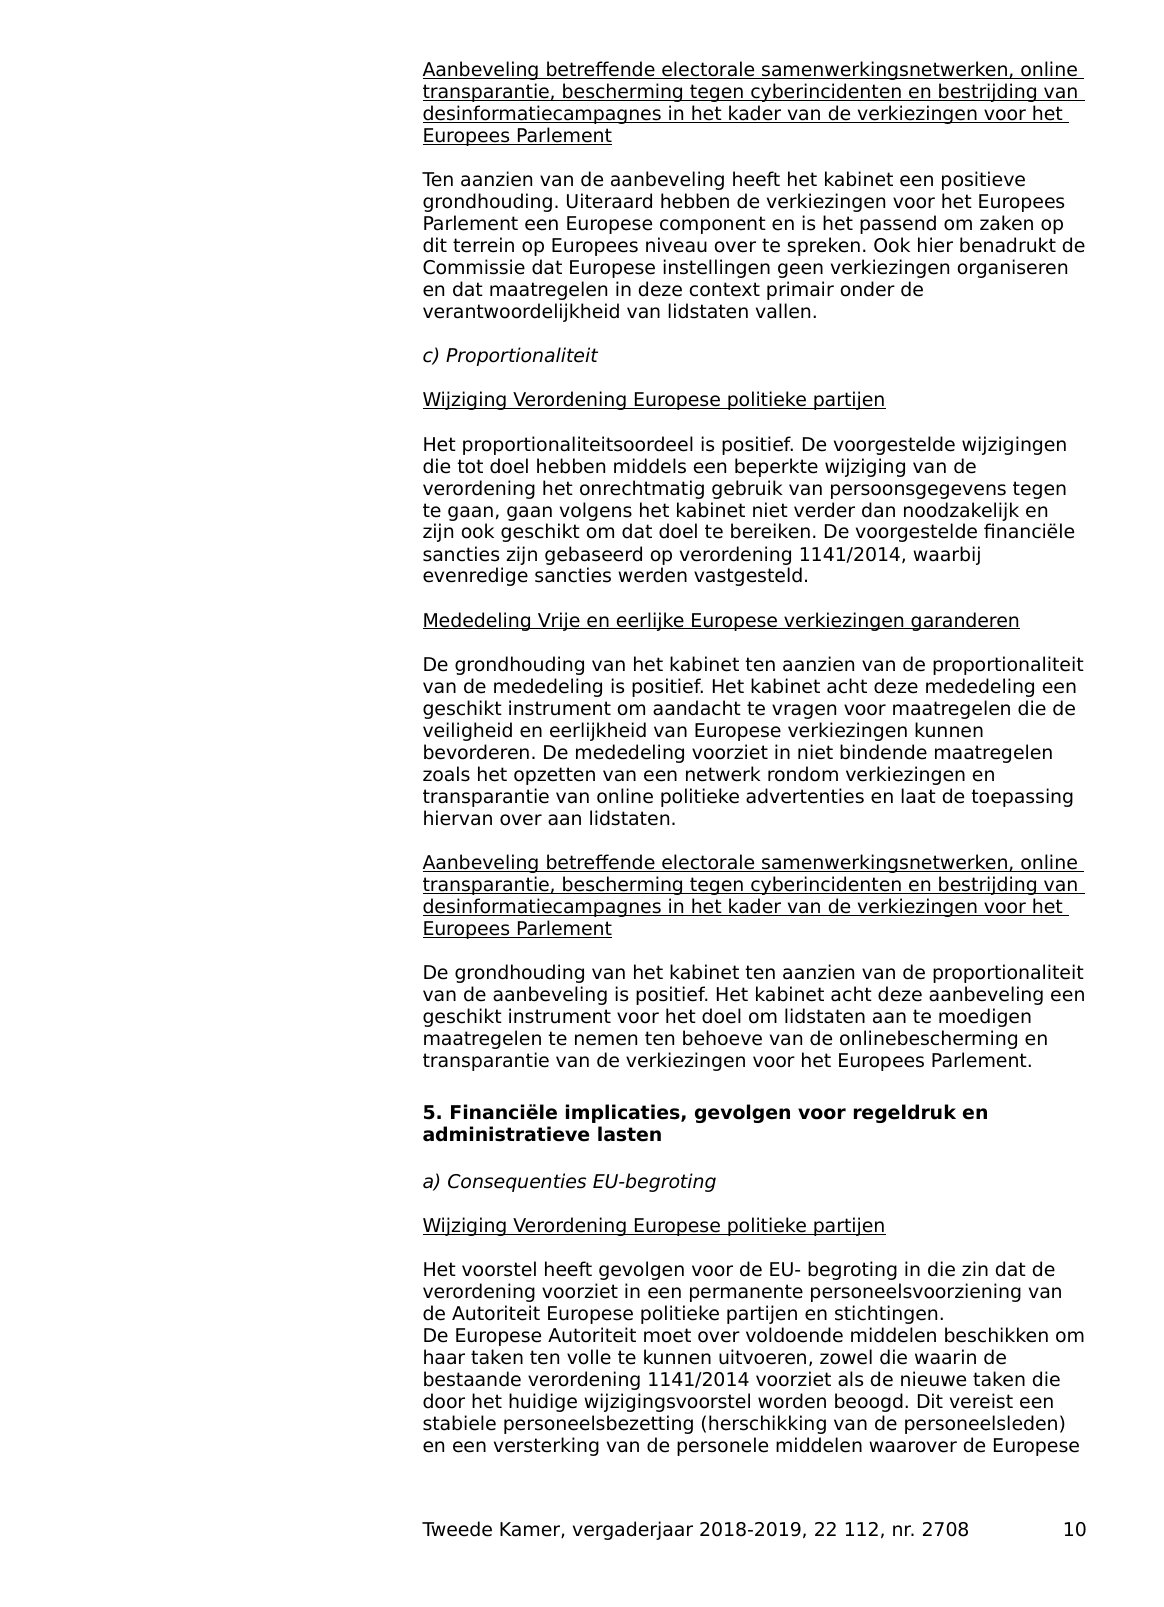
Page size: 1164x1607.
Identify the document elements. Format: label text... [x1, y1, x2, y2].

subtitle Wijziging Verordening Europese politieke partijen [422, 389, 1087, 411]
subtitle c) Proportionaliteit [422, 345, 1087, 367]
subtitle Aanbeveling betreffende electorale samenwerkingsnetwerken, online transparantie, bescherming tegen cyberincidenten en bestrijding van desinformatiecampagnes in het kader van de verkiezingen voor het Europees Parlement [422, 852, 1087, 940]
subtitle Mededeling Vrije en eerlijke Europese verkiezingen garanderen [422, 609, 1087, 632]
text De grondhouding van het kabinet ten aanzien van de proportionaliteit van de aanbeveling is positief. Het kabinet acht deze aanbeveling een geschikt instrument voor het doel om lidstaten aan te moedigen maatregelen te nemen ten behoeve van de onlinebescherming en transparantie van de verkiezingen voor het Europees Parlement. [422, 962, 1087, 1072]
text De Europese Autoriteit moet over voldoende middelen beschikken om haar taken ten volle te kunnen uitvoeren, zowel die waarin de bestaande verordening 1141/2014 voorziet als de nieuwe taken die door het huidige wijzigingsvoorstel worden beoogd. Dit vereist een stabiele personeelsbezetting (herschikking van de personeelsleden) en een versterking van de personele middelen waarover de Europese [422, 1325, 1087, 1457]
text Het voorstel heeft gevolgen voor de EU- begroting in die zin dat de verordening voorziet in een permanente personeelsvoorziening van de Autoriteit Europese politieke partijen en stichtingen. [422, 1259, 1087, 1325]
subtitle Wijziging Verordening Europese politieke partijen [422, 1215, 1087, 1237]
text Het proportionaliteitsoordeel is positief. De voorgestelde wijzigingen die tot doel hebben middels een beperkte wijziging van de verordening het onrechtmatig gebruik van persoonsgegevens tegen te gaan, gaan volgens het kabinet niet verder dan noodzakelijk en zijn ook geschikt om dat doel te bereiken. De voorgestelde financiële sancties zijn gebaseerd op verordening 1141/2014, waarbij evenredige sancties werden vastgesteld. [422, 433, 1087, 587]
text Ten aanzien van de aanbeveling heeft het kabinet een positieve grondhouding. Uiteraard hebben de verkiezingen voor het Europees Parlement een Europese component en is het passend om zaken op dit terrein op Europees niveau over te spreken. Ook hier benadrukt de Commissie dat Europese instellingen geen verkiezingen organiseren en dat maatregelen in deze context primair onder de verantwoordelijkheid van lidstaten vallen. [422, 169, 1087, 323]
subtitle Aanbeveling betreffende electorale samenwerkingsnetwerken, online transparantie, bescherming tegen cyberincidenten en bestrijding van desinformatiecampagnes in het kader van de verkiezingen voor het Europees Parlement [422, 59, 1087, 147]
subtitle 5. Financiële implicaties, gevolgen voor regeldruk en administratieve lasten [422, 1102, 1087, 1146]
subtitle a) Consequenties EU-begroting [422, 1171, 1087, 1193]
text De grondhouding van het kabinet ten aanzien van de proportionaliteit van de mededeling is positief. Het kabinet acht deze mededeling een geschikt instrument om aandacht te vragen voor maatregelen die de veiligheid en eerlijkheid van Europese verkiezingen kunnen bevorderen. De mededeling voorziet in niet bindende maatregelen zoals het opzetten van een netwerk rondom verkiezingen en transparantie van online politieke advertenties en laat de toepassing hiervan over aan lidstaten. [422, 654, 1087, 829]
